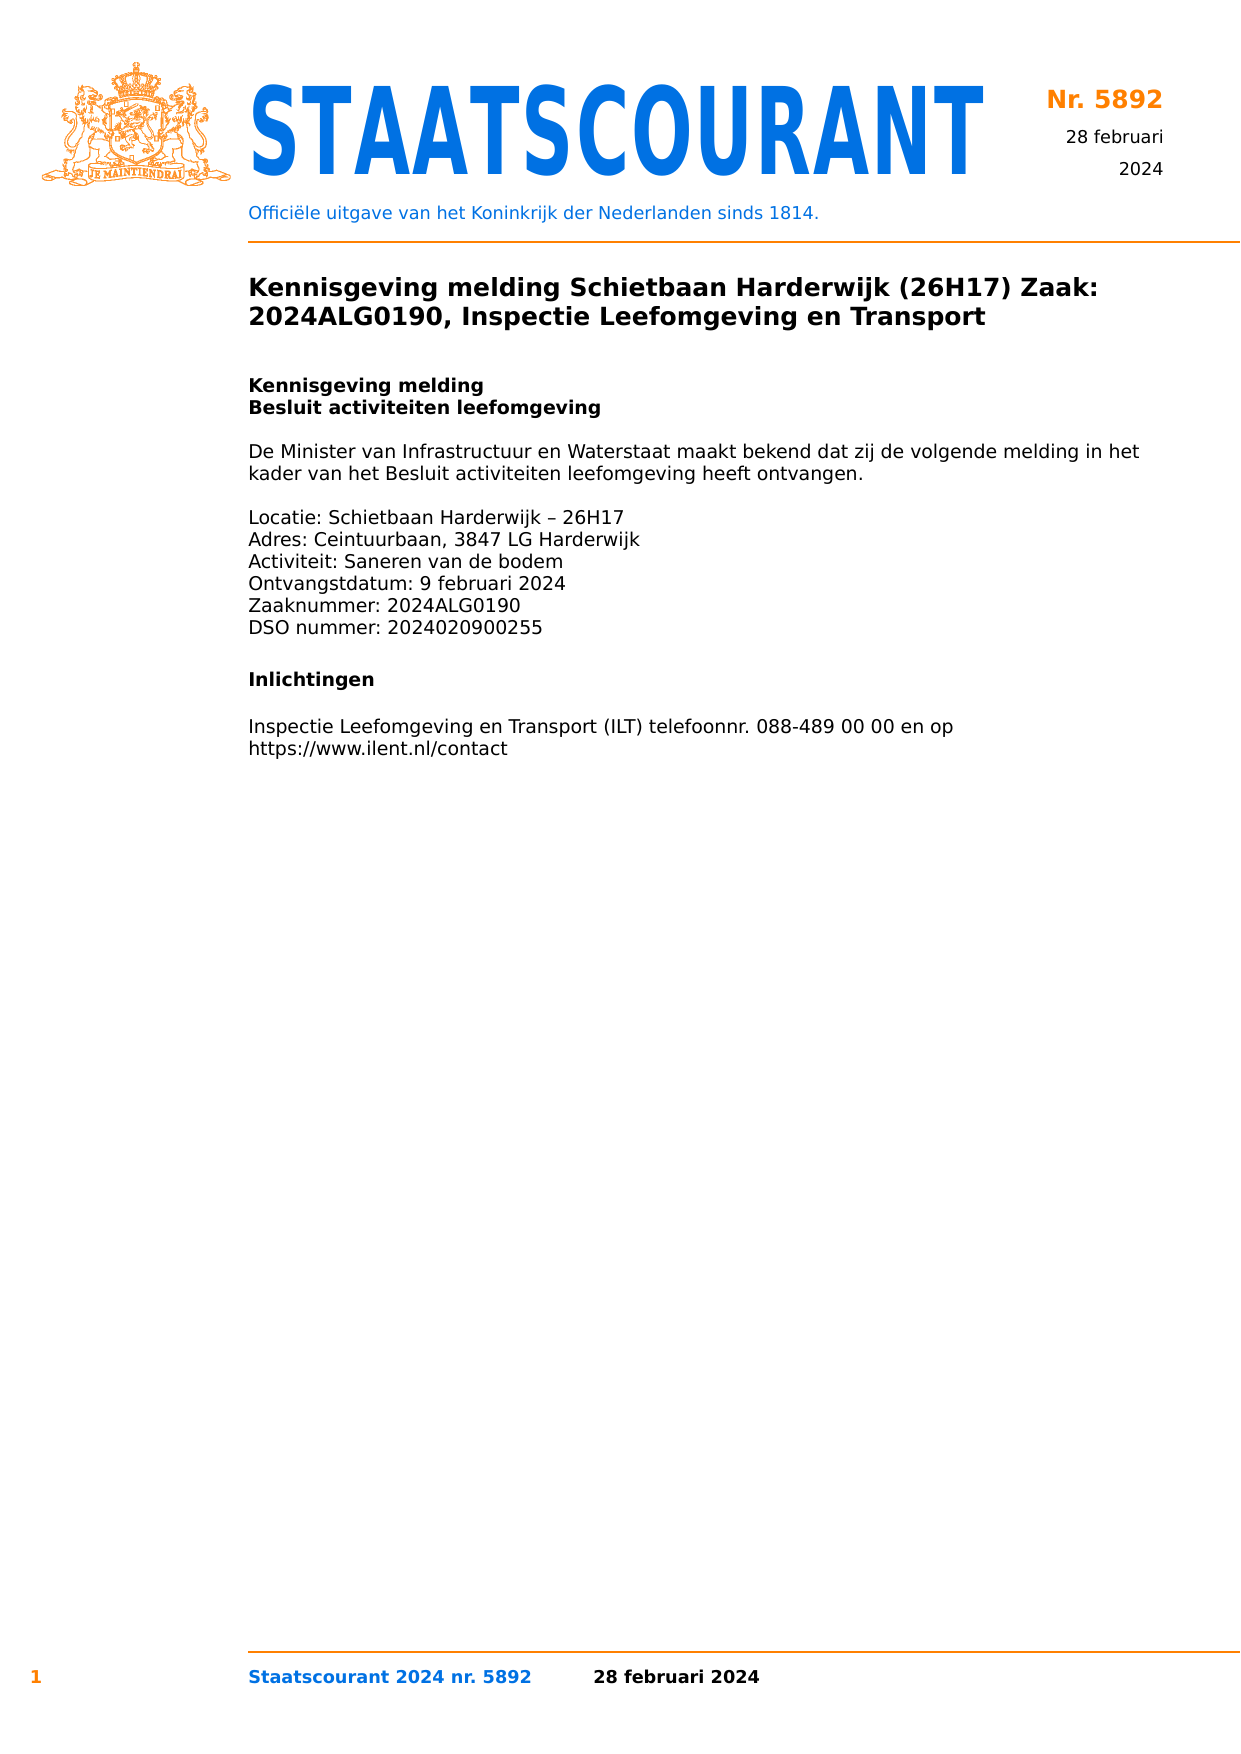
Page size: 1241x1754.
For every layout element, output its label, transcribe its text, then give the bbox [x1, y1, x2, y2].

picture [41, 62, 231, 186]
text Kennisgeving melding [248, 375, 1163, 397]
subtitle Inlichtingen [248, 669, 1163, 691]
table_header Nr. 5892 [998, 62, 1240, 121]
text Zaaknummer: 2024ALG0190 [248, 595, 1163, 617]
table_cell 28 februari [998, 121, 1240, 153]
text Inspectie Leefomgeving en Transport (ILT) telefoonnr. 088-489 00 00 en op https://www.ilent.nl/contact [248, 716, 1163, 759]
text Adres: Ceintuurbaan, 3847 LG Harderwijk [248, 529, 1163, 551]
subtitle Kennisgeving melding Schietbaan Harderwijk (26H17) Zaak: 2024ALG0190, Inspectie Leefomgeving en Transport [248, 273, 1163, 331]
table_cell 2024 [998, 153, 1240, 203]
text Besluit activiteiten leefomgeving [248, 397, 1163, 419]
table_header STAATSCOURANT [248, 62, 998, 203]
text Ontvangstdatum: 9 februari 2024 [248, 573, 1163, 595]
text DSO nummer: 2024020900255 [248, 617, 1163, 639]
text De Minister van Infrastructuur en Waterstaat maakt bekend dat zij de volgende melding in het kader van het Besluit activiteiten leefomgeving heeft ontvangen. [248, 441, 1163, 485]
text Activiteit: Saneren van de bodem [248, 551, 1163, 573]
table_header [25, 62, 248, 241]
text Locatie: Schietbaan Harderwijk – 26H17 [248, 507, 1163, 529]
table_cell Officiële uitgave van het Koninkrijk der Nederlanden sinds 1814. [248, 203, 1240, 241]
